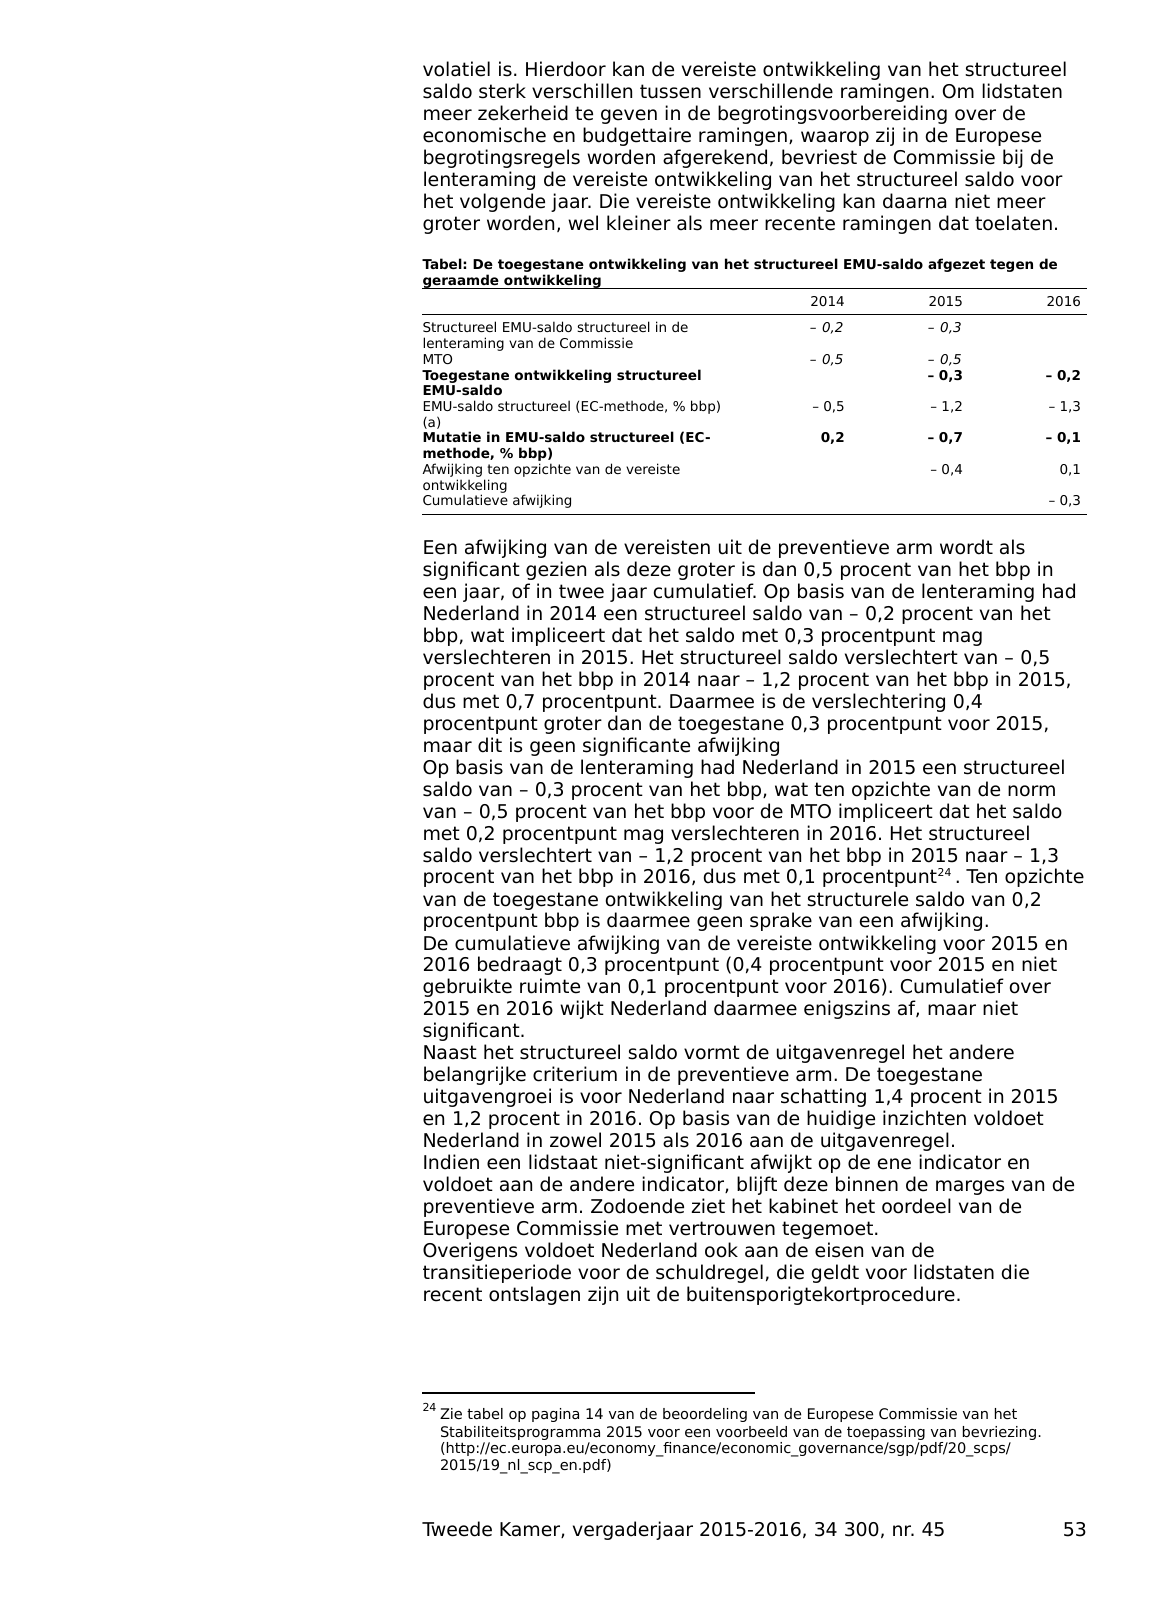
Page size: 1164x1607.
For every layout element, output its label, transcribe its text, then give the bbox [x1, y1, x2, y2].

table_cell [732, 462, 850, 493]
table_cell Structureel EMU-saldo structureel in de lenteraming van de Commissie [422, 315, 732, 352]
table_cell EMU-saldo structureel (EC-methode, % bbp) (a) [422, 399, 732, 430]
table_cell – 0,3 [850, 367, 968, 399]
text Een afwijking van de vereisten uit de preventieve arm wordt als significant gezien als deze groter is dan 0,5 procent van het bbp in een jaar, of in twee jaar cumulatief. Op basis van de lenteraming had Nederland in 2014 een structureel saldo van – 0,2 procent van het bbp, wat impliceert dat het saldo met 0,3 procentpunt mag verslechteren in 2015. Het structureel saldo verslechtert van – 0,5 procent van het bbp in 2014 naar – 1,2 procent van het bbp in 2015, dus met 0,7 procentpunt. Daarmee is de verslechtering 0,4 procentpunt groter dan de toegestane 0,3 procentpunt voor 2015, maar dit is geen significante afwijking [422, 537, 1087, 757]
table_cell – 0,5 [732, 399, 850, 430]
table_cell [422, 289, 732, 314]
table_cell 0,1 [969, 462, 1087, 493]
table_cell – 0,1 [969, 430, 1087, 462]
table_cell 2015 [850, 289, 968, 314]
table_cell – 1,2 [850, 399, 968, 430]
text Indien een lidstaat niet-significant afwijkt op de ene indicator en voldoet aan de andere indicator, blijft deze binnen de marges van de preventieve arm. Zodoende ziet het kabinet het oordeel van de Europese Commissie met vertrouwen tegemoet. [422, 1152, 1087, 1240]
text De cumulatieve afwijking van de vereiste ontwikkeling voor 2015 en 2016 bedraagt 0,3 procentpunt (0,4 procentpunt voor 2015 en niet gebruikte ruimte van 0,1 procentpunt voor 2016). Cumulatief over 2015 en 2016 wijkt Nederland daarmee enigszins af, maar niet significant. [422, 932, 1087, 1042]
text Zie tabel op pagina 14 van de beoordeling van de Europese Commissie van het Stabiliteitsprogramma 2015 voor een voorbeeld van de toepassing van bevriezing. (http://ec.europa.eu/economy_finance/economic_governance/sgp/pdf/20_scps/2015/19_nl_scp_en.pdf) [422, 1402, 1087, 1474]
table_cell – 0,3 [850, 315, 968, 352]
table_cell – 1,3 [969, 399, 1087, 430]
table_cell 2016 [969, 289, 1087, 314]
text Naast het structureel saldo vormt de uitgavenregel het andere belangrijke criterium in de preventieve arm. De toegestane uitgavengroei is voor Nederland naar schatting 1,4 procent in 2015 en 1,2 procent in 2016. Op basis van de huidige inzichten voldoet Nederland in zowel 2015 als 2016 aan de uitgavenregel. [422, 1042, 1087, 1152]
text Overigens voldoet Nederland ook aan de eisen van de transitieperiode voor de schuldregel, die geldt voor lidstaten die recent ontslagen zijn uit de buitensporigtekortprocedure. [422, 1240, 1087, 1306]
table_cell – 0,2 [969, 367, 1087, 399]
table_cell [969, 352, 1087, 367]
table_cell Toegestane ontwikkeling structureel EMU-saldo [422, 367, 732, 399]
table_header Tabel: De toegestane ontwikkeling van het structureel EMU-saldo afgezet tegen de geraamde ontwikkeling [422, 257, 1087, 288]
table_cell Mutatie in EMU-saldo structureel (EC-methode, % bbp) [422, 430, 732, 462]
table_cell – 0,5 [732, 352, 850, 367]
text Op basis van de lenteraming had Nederland in 2015 een structureel saldo van – 0,3 procent van het bbp, wat ten opzichte van de norm van – 0,5 procent van het bbp voor de MTO impliceert dat het saldo met 0,2 procentpunt mag verslechteren in 2016. Het structureel saldo verslechtert van – 1,2 procent van het bbp in 2015 naar – 1,3 procent van het bbp in 2016, dus met 0,1 procentpunt. Ten opzichte van de toegestane ontwikkeling van het structurele saldo van 0,2 procentpunt bbp is daarmee geen sprake van een afwijking. [422, 757, 1087, 932]
table_cell – 0,3 [969, 493, 1087, 513]
table_cell 0,2 [732, 430, 850, 462]
table_cell [969, 315, 1087, 352]
table_cell Afwijking ten opzichte van de vereiste ontwikkeling [422, 462, 732, 493]
table_cell [850, 493, 968, 513]
table_cell [732, 367, 850, 399]
table_cell – 0,4 [850, 462, 968, 493]
table_cell – 0,2 [732, 315, 850, 352]
table_cell MTO [422, 352, 732, 367]
table_cell – 0,7 [850, 430, 968, 462]
table_cell 2014 [732, 289, 850, 314]
text volatiel is. Hierdoor kan de vereiste ontwikkeling van het structureel saldo sterk verschillen tussen verschillende ramingen. Om lidstaten meer zekerheid te geven in de begrotingsvoorbereiding over de economische en budgettaire ramingen, waarop zij in de Europese begrotingsregels worden afgerekend, bevriest de Commissie bij de lenteraming de vereiste ontwikkeling van het structureel saldo voor het volgende jaar. Die vereiste ontwikkeling kan daarna niet meer groter worden, wel kleiner als meer recente ramingen dat toelaten. [422, 59, 1087, 235]
table_cell – 0,5 [850, 352, 968, 367]
table_cell Cumulatieve afwijking [422, 493, 732, 513]
table_cell [732, 493, 850, 513]
